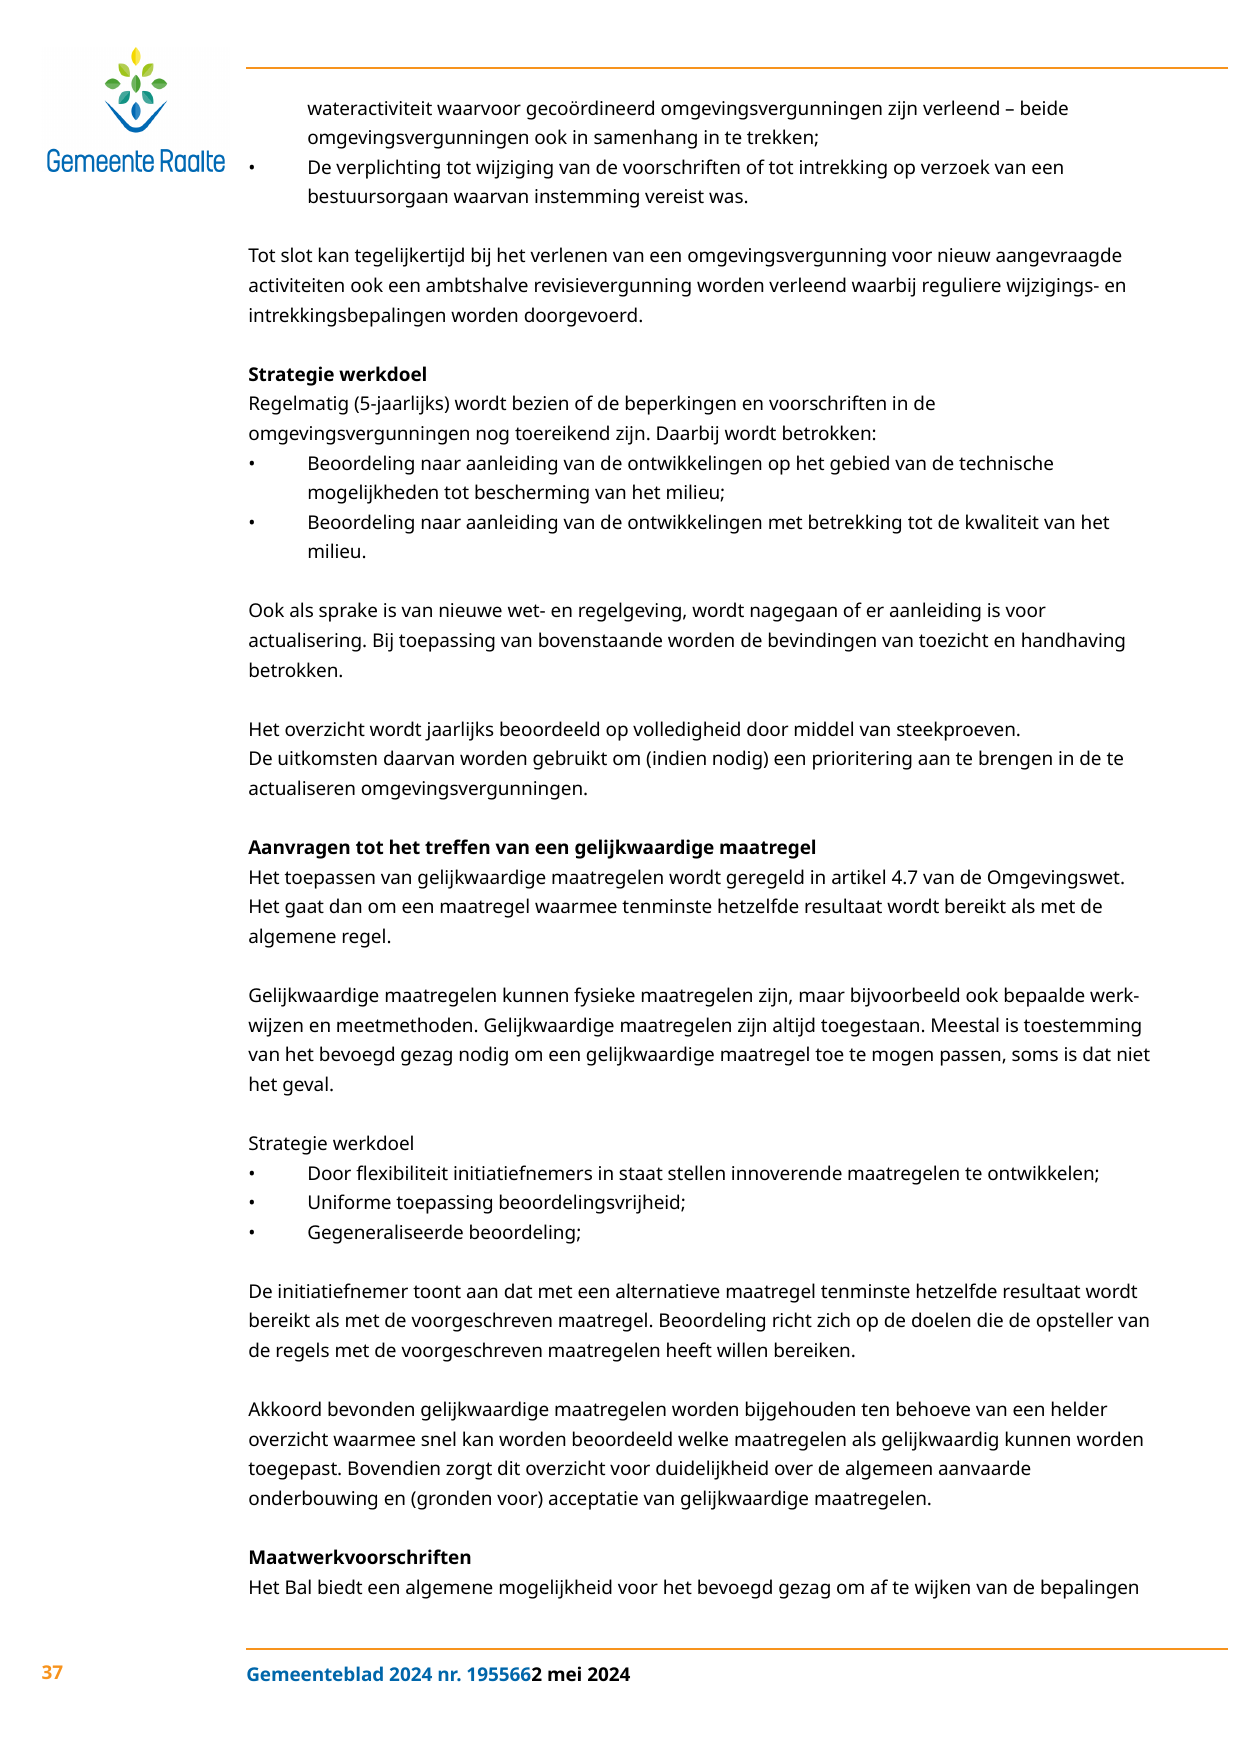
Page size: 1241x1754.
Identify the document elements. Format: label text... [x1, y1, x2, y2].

text Strategie werkdoel [248, 361, 1152, 387]
list Beoordeling naar aanleiding van de ontwikkelingen met betrekking tot de kwaliteit van het milieu. [248, 509, 1152, 564]
list Beoordeling naar aanleiding van de ontwikkelingen op het gebied van de technische mogelijkheden tot bescherming van het milieu; [248, 450, 1152, 505]
list Uniforme toepassing beoordelingsvrijheid; [248, 1189, 1152, 1215]
list De verplichting tot wijziging van de voorschriften of tot intrekking op verzoek van een bestuursorgaan waarvan instemming vereist was. [248, 154, 1152, 209]
text Akkoord bevonden gelijkwaardige maatregelen worden bijgehouden ten behoeve van een helder overzicht waarmee snel kan worden beoordeeld welke maatregelen als gelijkwaardig kunnen worden toegepast. Bovendien zorgt dit overzicht voor duidelijkheid over de algemeen aanvaarde onderbouwing en (gronden voor) acceptatie van gelijkwaardige maatregelen. [248, 1396, 1152, 1511]
list wateractiviteit waarvoor gecoördineerd omgevingsvergunningen zijn verleend – beide omgevingsvergunningen ook in samenhang in te trekken; [248, 95, 1152, 150]
text Strategie werkdoel [248, 1130, 1152, 1156]
text Ook als sprake is van nieuwe wet- en regelgeving, wordt nagegaan of er aanleiding is voor actualisering. Bij toepassing van bovenstaande worden de bevindingen van toezicht en handhaving betrokken. [248, 598, 1152, 683]
text Gelijkwaardige maatregelen kunnen fysieke maatregelen zijn, maar bijvoorbeeld ook bepaalde werk- wijzen en meetmethoden. Gelijkwaardige maatregelen zijn altijd toegestaan. Meestal is toestemming van het bevoegd gezag nodig om een gelijkwaardige maatregel toe te mogen passen, soms is dat niet het geval. [248, 982, 1152, 1097]
list Gegeneraliseerde beoordeling; [248, 1219, 1152, 1245]
text Het Bal biedt een algemene mogelijkheid voor het bevoegd gezag om af te wijken van de bepalingen [248, 1574, 1152, 1600]
text Aanvragen tot het treffen van een gelijkwaardige maatregel [248, 834, 1152, 860]
list Door flexibiliteit initiatiefnemers in staat stellen innoverende maatregelen te ontwikkelen; [248, 1160, 1152, 1186]
text Het overzicht wordt jaarlijks beoordeeld op volledigheid door middel van steekproeven. [248, 716, 1152, 742]
picture [41, 47, 231, 172]
text De uitkomsten daarvan worden gebruikt om (indien nodig) een prioritering aan te brengen in de te actualiseren omgevingsvergunningen. [248, 746, 1152, 801]
text Maatwerkvoorschriften [248, 1544, 1152, 1570]
text Regelmatig (5-jaarlijks) wordt bezien of de beperkingen en voorschriften in de omgevingsvergunningen nog toereikend zijn. Daarbij wordt betrokken: [248, 391, 1152, 446]
text Het toepassen van gelijkwaardige maatregelen wordt geregeld in artikel 4.7 van de Omgevingswet. Het gaat dan om een maatregel waarmee tenminste hetzelfde resultaat wordt bereikt als met de algemene regel. [248, 864, 1152, 949]
text De initiatiefnemer toont aan dat met een alternatieve maatregel tenminste hetzelfde resultaat wordt bereikt als met de voorgeschreven maatregel. Beoordeling richt zich op de doelen die de opsteller van de regels met de voorgeschreven maatregelen heeft willen bereiken. [248, 1278, 1152, 1363]
text Tot slot kan tegelijkertijd bij het verlenen van een omgevingsvergunning voor nieuw aangevraagde activiteiten ook een ambtshalve revisievergunning worden verleend waarbij reguliere wijzigings- en intrekkingsbepalingen worden doorgevoerd. [248, 243, 1152, 328]
